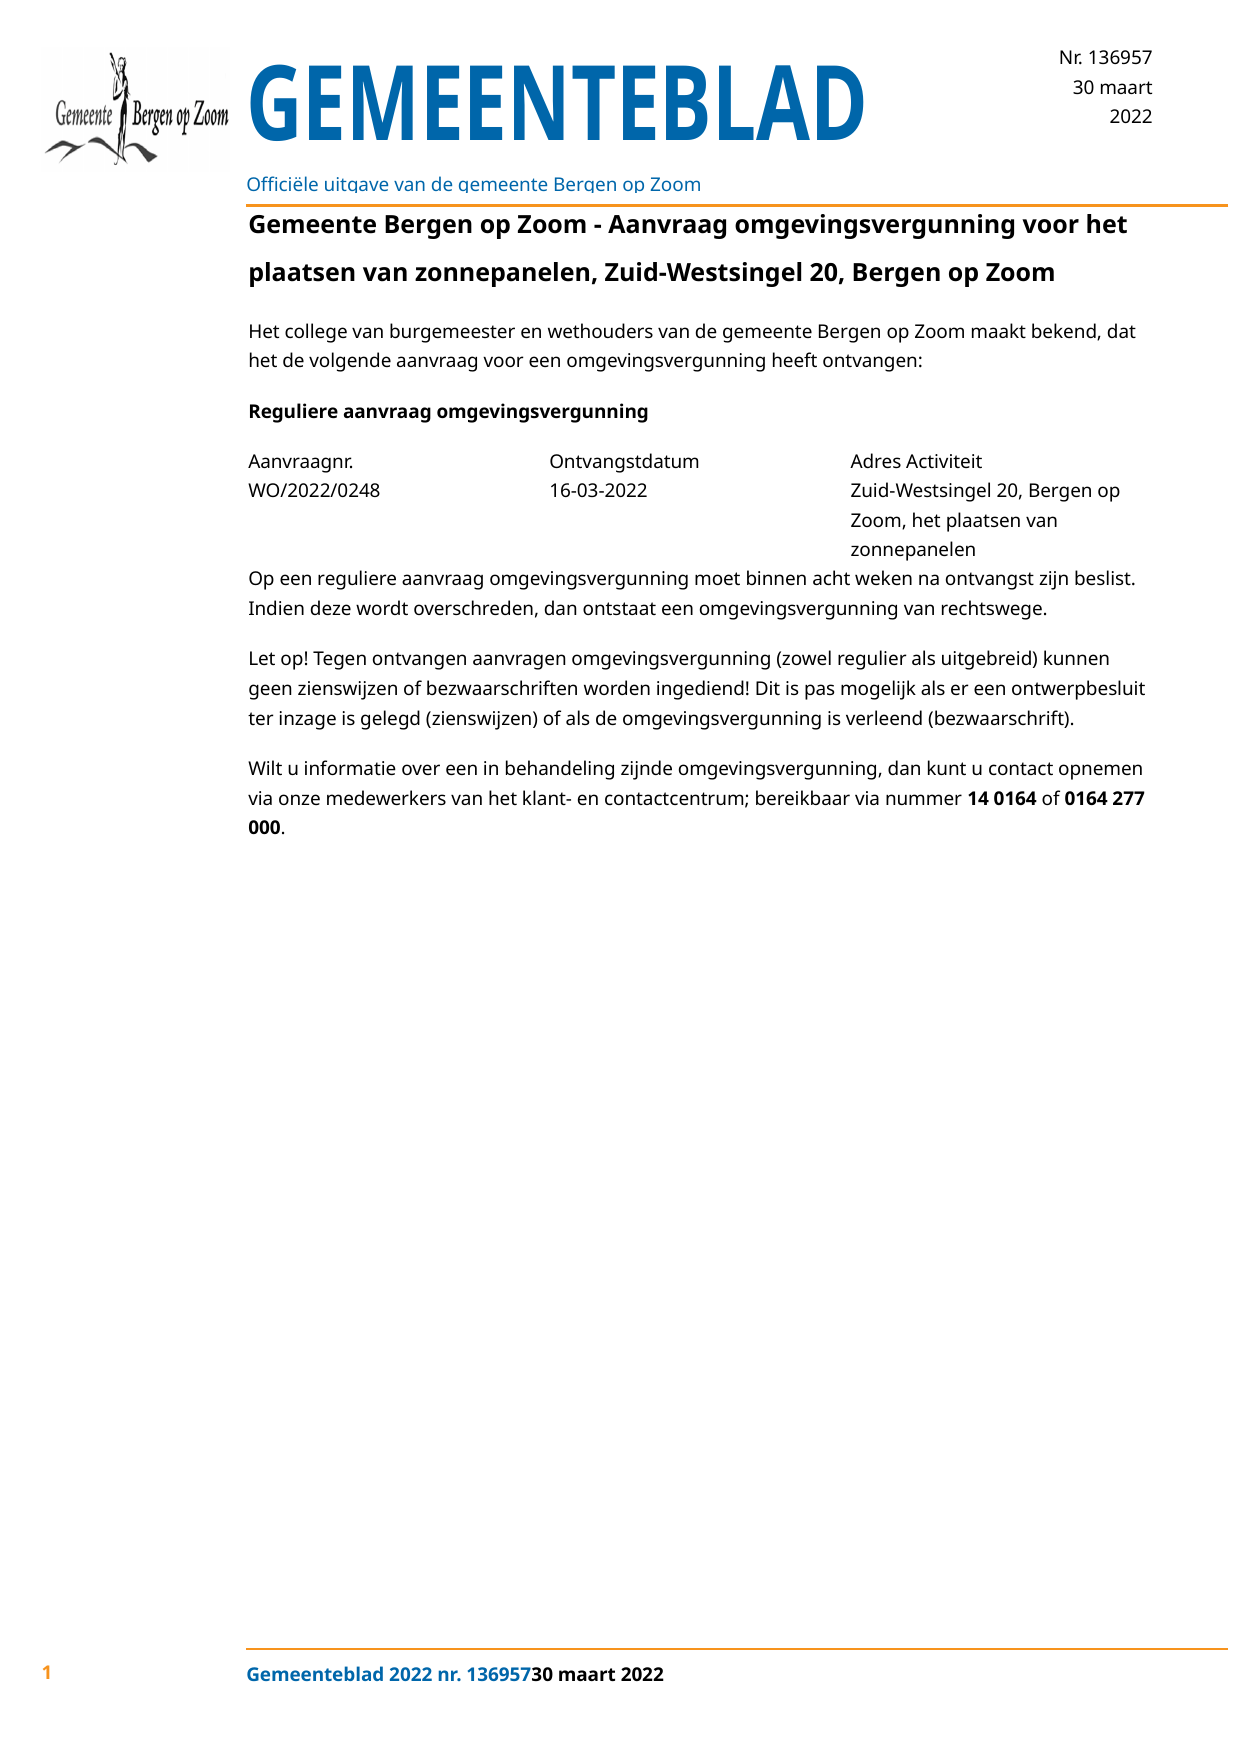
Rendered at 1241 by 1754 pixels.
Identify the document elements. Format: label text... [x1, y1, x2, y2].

text Op een reguliere aanvraag omgevingsvergunning moet binnen acht weken na ontvangst zijn beslist. Indien deze wordt overschreden, dan ontstaat een omgevingsvergunning van rechtswege. [248, 566, 1152, 621]
text Wilt u informatie over een in behandeling zijnde omgevingsvergunning, dan kunt u contact opnemen via onze medewerkers van het klant- en contactcentrum; bereikbaar via nummer 14 0164 of 0164 277 000. [248, 755, 1152, 840]
text Reguliere aanvraag omgevingsvergunning [248, 398, 1152, 424]
text Let op! Tegen ontvangen aanvragen omgevingsvergunning (zowel regulier als uitgebreid) kunnen geen zienswijzen of bezwaarschriften worden ingediend! Dit is pas mogelijk als er een ontwerpbesluit ter inzage is gelegd (zienswijzen) of als de omgevingsvergunning is verleend (bezwaarschrift). [248, 646, 1152, 731]
table_header Zuid-Westsingel 20, Bergen op Zoom, het plaatsen van zonnepanelen [850, 478, 1152, 562]
picture [41, 47, 231, 172]
table_header Ontvangstdatum [549, 449, 850, 474]
text Het college van burgemeester en wethouders van de gemeente Bergen op Zoom maakt bekend, dat het de volgende aanvraag voor een omgevingsvergunning heeft ontvangen: [248, 318, 1152, 373]
table_header Aanvraagnr. [248, 449, 549, 474]
text Gemeente Bergen op Zoom - Aanvraag omgevingsvergunning voor het plaatsen van zonnepanelen, Zuid-Westsingel 20, Bergen op Zoom [248, 207, 1152, 288]
table_header WO/2022/0248 [248, 478, 549, 562]
table_header 16-03-2022 [549, 478, 850, 562]
table_header Adres Activiteit [850, 449, 1152, 474]
